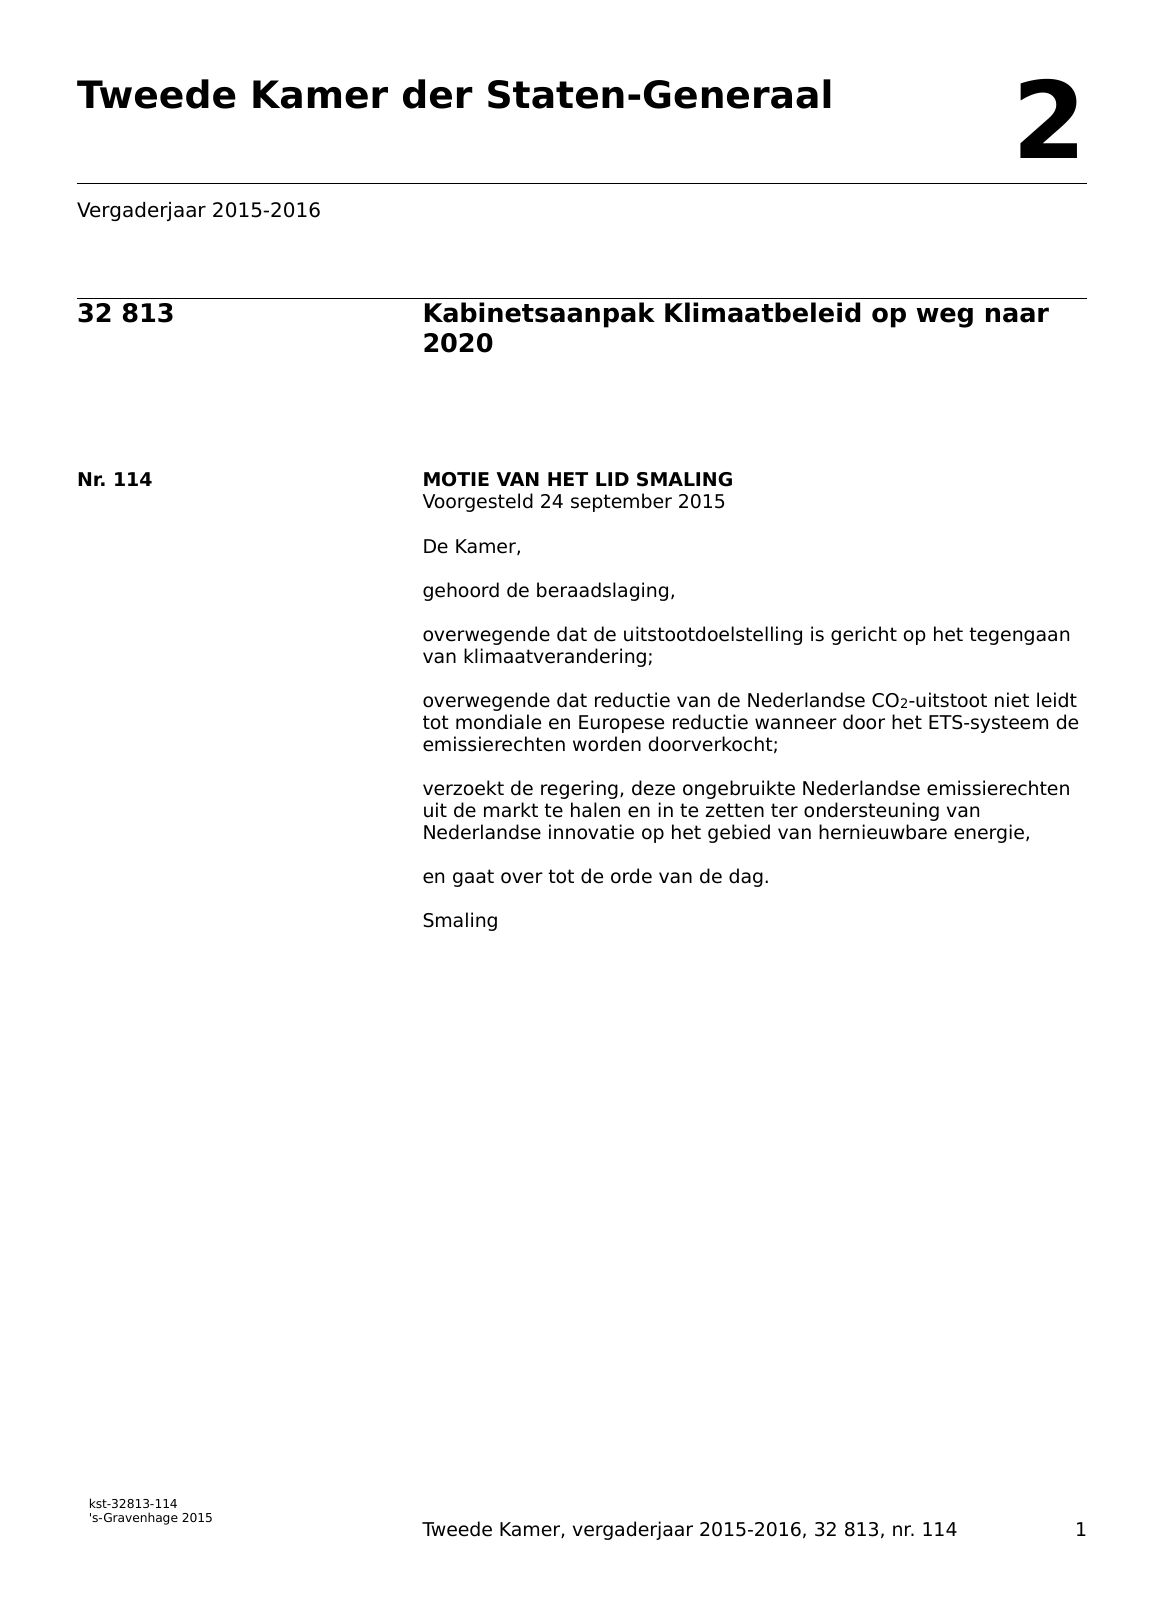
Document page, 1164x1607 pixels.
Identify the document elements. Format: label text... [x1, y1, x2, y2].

text Voorgesteld 24 september 2015 [422, 491, 1087, 513]
text overwegende dat reductie van de Nederlandse CO2-uitstoot niet leidt tot mondiale en Europese reductie wanneer door het ETS-systeem de emissierechten worden doorverkocht; [422, 690, 1087, 756]
subtitle Nr. 114 MOTIE VAN HET LID SMALING [77, 469, 1087, 491]
text overwegende dat de uitstootdoelstelling is gericht op het tegengaan van klimaatverandering; [422, 624, 1087, 668]
text gehoord de beraadslaging, [422, 580, 1087, 602]
table_header 2 [886, 59, 1087, 183]
text De Kamer, [422, 536, 1087, 557]
subtitle 32 813 Kabinetsaanpak Klimaatbeleid op weg naar 2020 [77, 299, 1087, 358]
text en gaat over tot de orde van de dag. [422, 866, 1087, 888]
table_cell Vergaderjaar 2015-2016 [77, 184, 1087, 298]
text kst-32813-114 [88, 1497, 323, 1511]
text 's-Gravenhage 2015 [88, 1511, 323, 1525]
table_header Tweede Kamer der Staten-Generaal [77, 59, 886, 183]
text Smaling [422, 910, 1087, 932]
text verzoekt de regering, deze ongebruikte Nederlandse emissierechten uit de markt te halen en in te zetten ter ondersteuning van Nederlandse innovatie op het gebied van hernieuwbare energie, [422, 778, 1087, 844]
